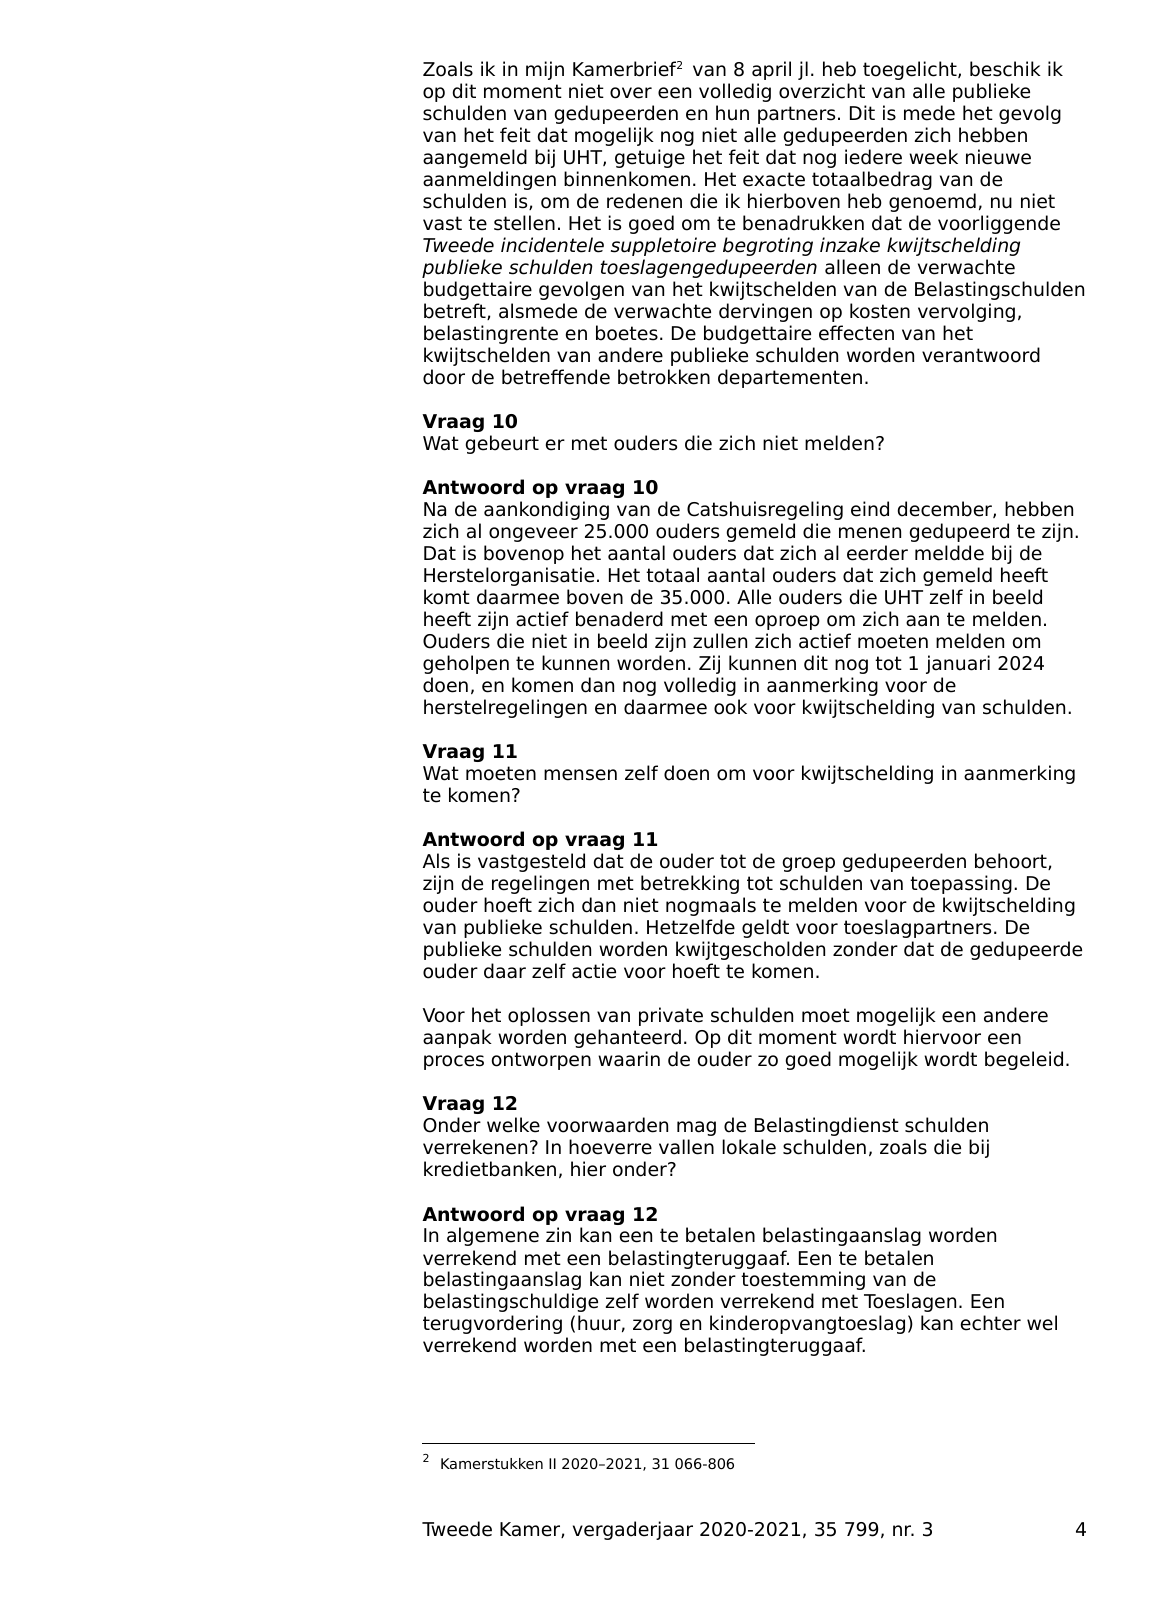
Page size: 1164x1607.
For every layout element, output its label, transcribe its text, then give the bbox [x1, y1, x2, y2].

text Antwoord op vraag 12 [422, 1203, 1087, 1225]
text Wat gebeurt er met ouders die zich niet melden? [422, 433, 1087, 455]
text Vraag 10 [422, 411, 1087, 433]
text Na de aankondiging van de Catshuisregeling eind december, hebben zich al ongeveer 25.000 ouders gemeld die menen gedupeerd te zijn. Dat is bovenop het aantal ouders dat zich al eerder meldde bij de Herstelorganisatie. Het totaal aantal ouders dat zich gemeld heeft komt daarmee boven de 35.000. Alle ouders die UHT zelf in beeld heeft zijn actief benaderd met een oproep om zich aan te melden. Ouders die niet in beeld zijn zullen zich actief moeten melden om geholpen te kunnen worden. Zij kunnen dit nog tot 1 januari 2024 doen, en komen dan nog volledig in aanmerking voor de herstelregelingen en daarmee ook voor kwijtschelding van schulden. [422, 499, 1087, 719]
text In algemene zin kan een te betalen belastingaanslag worden verrekend met een belastingteruggaaf. Een te betalen belastingaanslag kan niet zonder toestemming van de belastingschuldige zelf worden verrekend met Toeslagen. Een terugvordering (huur, zorg en kinderopvangtoeslag) kan echter wel verrekend worden met een belastingteruggaaf. [422, 1225, 1087, 1357]
text Antwoord op vraag 10 [422, 477, 1087, 499]
text Wat moeten mensen zelf doen om voor kwijtschelding in aanmerking te komen? [422, 763, 1087, 807]
text Zoals ik in mijn Kamerbrief van 8 april jl. heb toegelicht, beschik ik op dit moment niet over een volledig overzicht van alle publieke schulden van gedupeerden en hun partners. Dit is mede het gevolg van het feit dat mogelijk nog niet alle gedupeerden zich hebben aangemeld bij UHT, getuige het feit dat nog iedere week nieuwe aanmeldingen binnenkomen. Het exacte totaalbedrag van de schulden is, om de redenen die ik hierboven heb genoemd, nu niet vast te stellen. Het is goed om te benadrukken dat de voorliggende Tweede incidentele suppletoire begroting inzake kwijtschelding publieke schulden toeslagengedupeerden alleen de verwachte budgettaire gevolgen van het kwijtschelden van de Belastingschulden betreft, alsmede de verwachte dervingen op kosten vervolging, belastingrente en boetes. De budgettaire effecten van het kwijtschelden van andere publieke schulden worden verantwoord door de betreffende betrokken departementen. [422, 59, 1087, 389]
text Kamerstukken II 2020–2021, 31 066-806 [422, 1452, 1087, 1474]
text Onder welke voorwaarden mag de Belastingdienst schulden verrekenen? In hoeverre vallen lokale schulden, zoals die bij kredietbanken, hier onder? [422, 1115, 1087, 1181]
text Antwoord op vraag 11 [422, 829, 1087, 851]
text Vraag 12 [422, 1093, 1087, 1115]
text Voor het oplossen van private schulden moet mogelijk een andere aanpak worden gehanteerd. Op dit moment wordt hiervoor een proces ontworpen waarin de ouder zo goed mogelijk wordt begeleid. [422, 1005, 1087, 1071]
text Vraag 11 [422, 741, 1087, 763]
text Als is vastgesteld dat de ouder tot de groep gedupeerden behoort, zijn de regelingen met betrekking tot schulden van toepassing. De ouder hoeft zich dan niet nogmaals te melden voor de kwijtschelding van publieke schulden. Hetzelfde geldt voor toeslagpartners. De publieke schulden worden kwijtgescholden zonder dat de gedupeerde ouder daar zelf actie voor hoeft te komen. [422, 851, 1087, 983]
